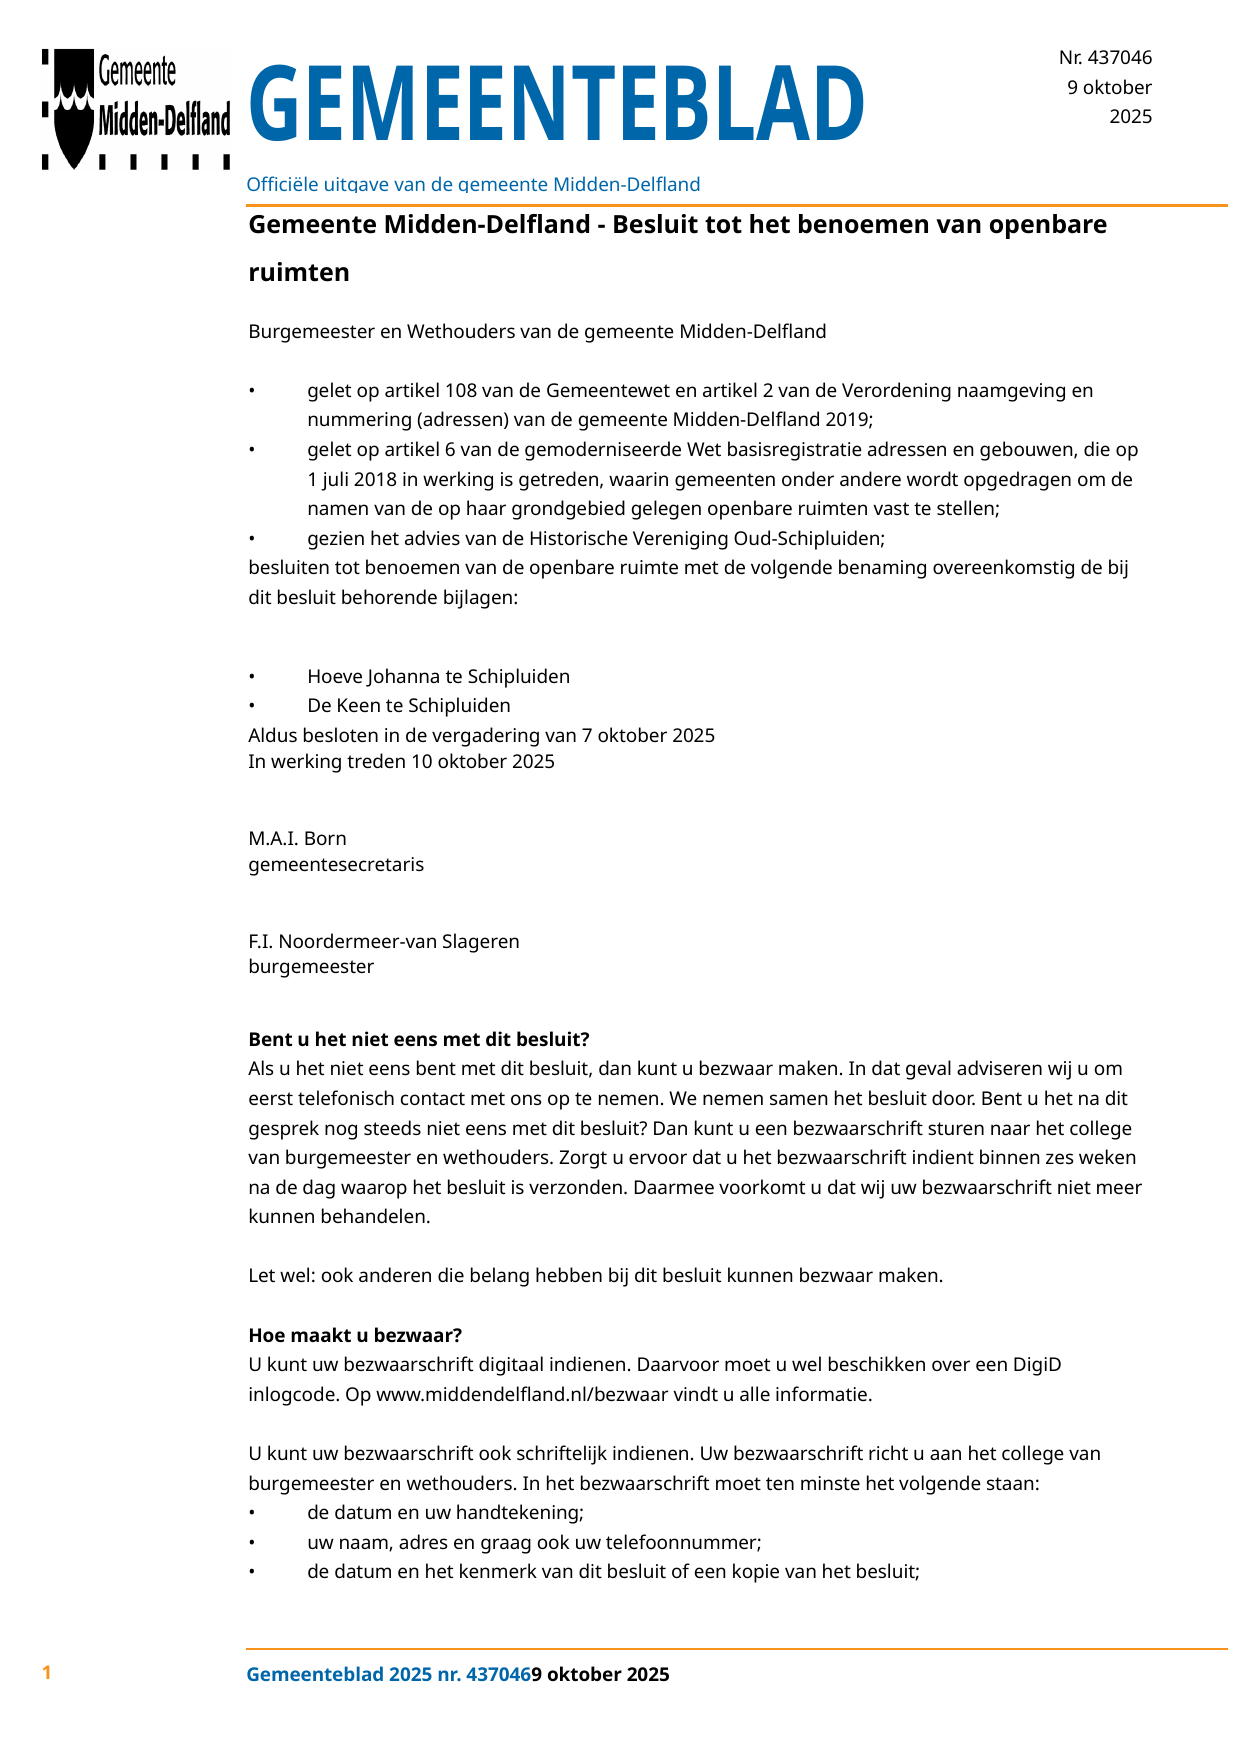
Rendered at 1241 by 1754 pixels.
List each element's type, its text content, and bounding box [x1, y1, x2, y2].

list de datum en uw handtekening; [248, 1499, 1152, 1525]
text Hoe maakt u bezwaar? [248, 1322, 1152, 1348]
text F.I. Noordermeer-van Slageren [248, 928, 1152, 954]
text Burgemeester en Wethouders van de gemeente Midden-Delfland [248, 318, 1152, 344]
text U kunt uw bezwaarschrift ook schriftelijk indienen. Uw bezwaarschrift richt u aan het college van burgemeester en wethouders. In het bezwaarschrift moet ten minste het volgende staan: [248, 1440, 1152, 1496]
picture [41, 47, 231, 172]
text besluiten tot benoemen van de openbare ruimte met de volgende benaming overeenkomstig de bij dit besluit behorende bijlagen: [248, 554, 1152, 610]
text Gemeente Midden-Delfland - Besluit tot het benoemen van openbare ruimten [248, 207, 1152, 288]
list de datum en het kenmerk van dit besluit of een kopie van het besluit; [248, 1558, 1152, 1584]
text Aldus besloten in de vergadering van 7 oktober 2025 [248, 722, 1152, 748]
list gezien het advies van de Historische Vereniging Oud-Schipluiden; [248, 525, 1152, 551]
list Hoeve Johanna te Schipluiden [248, 663, 1152, 689]
list De Keen te Schipluiden [248, 693, 1152, 718]
text Let wel: ook anderen die belang hebben bij dit besluit kunnen bezwaar maken. [248, 1263, 1152, 1288]
text U kunt uw bezwaarschrift digitaal indienen. Daarvoor moet u wel beschikken over een DigiD inlogcode. Op www.middendelfland.nl/bezwaar vindt u alle informatie. [248, 1351, 1152, 1407]
text M.A.I. Born [248, 825, 1152, 851]
text Als u het niet eens bent met dit besluit, dan kunt u bezwaar maken. In dat geval adviseren wij u om eerst telefonisch contact met ons op te nemen. We nemen samen het besluit door. Bent u het na dit gesprek nog steeds niet eens met dit besluit? Dan kunt u een bezwaarschrift sturen naar het college van burgemeester en wethouders. Zorgt u ervoor dat u het bezwaarschrift indient binnen zes weken na de dag waarop het besluit is verzonden. Daarmee voorkomt u dat wij uw bezwaarschrift niet meer kunnen behandelen. [248, 1056, 1152, 1229]
list uw naam, adres en graag ook uw telefoonnummer; [248, 1529, 1152, 1555]
list gelet op artikel 6 van de gemoderniseerde Wet basisregistratie adressen en gebouwen, die op 1 juli 2018 in werking is getreden, waarin gemeenten onder andere wordt opgedragen om de namen van de op haar grondgebied gelegen openbare ruimten vast te stellen; [248, 436, 1152, 521]
text Bent u het niet eens met dit besluit? [248, 1026, 1152, 1052]
text burgemeester [248, 954, 1152, 979]
list gelet op artikel 108 van de Gemeentewet en artikel 2 van de Verordening naamgeving en nummering (adressen) van de gemeente Midden-Delfland 2019; [248, 377, 1152, 432]
text In werking treden 10 oktober 2025 [248, 748, 1152, 774]
text gemeentesecretaris [248, 851, 1152, 877]
